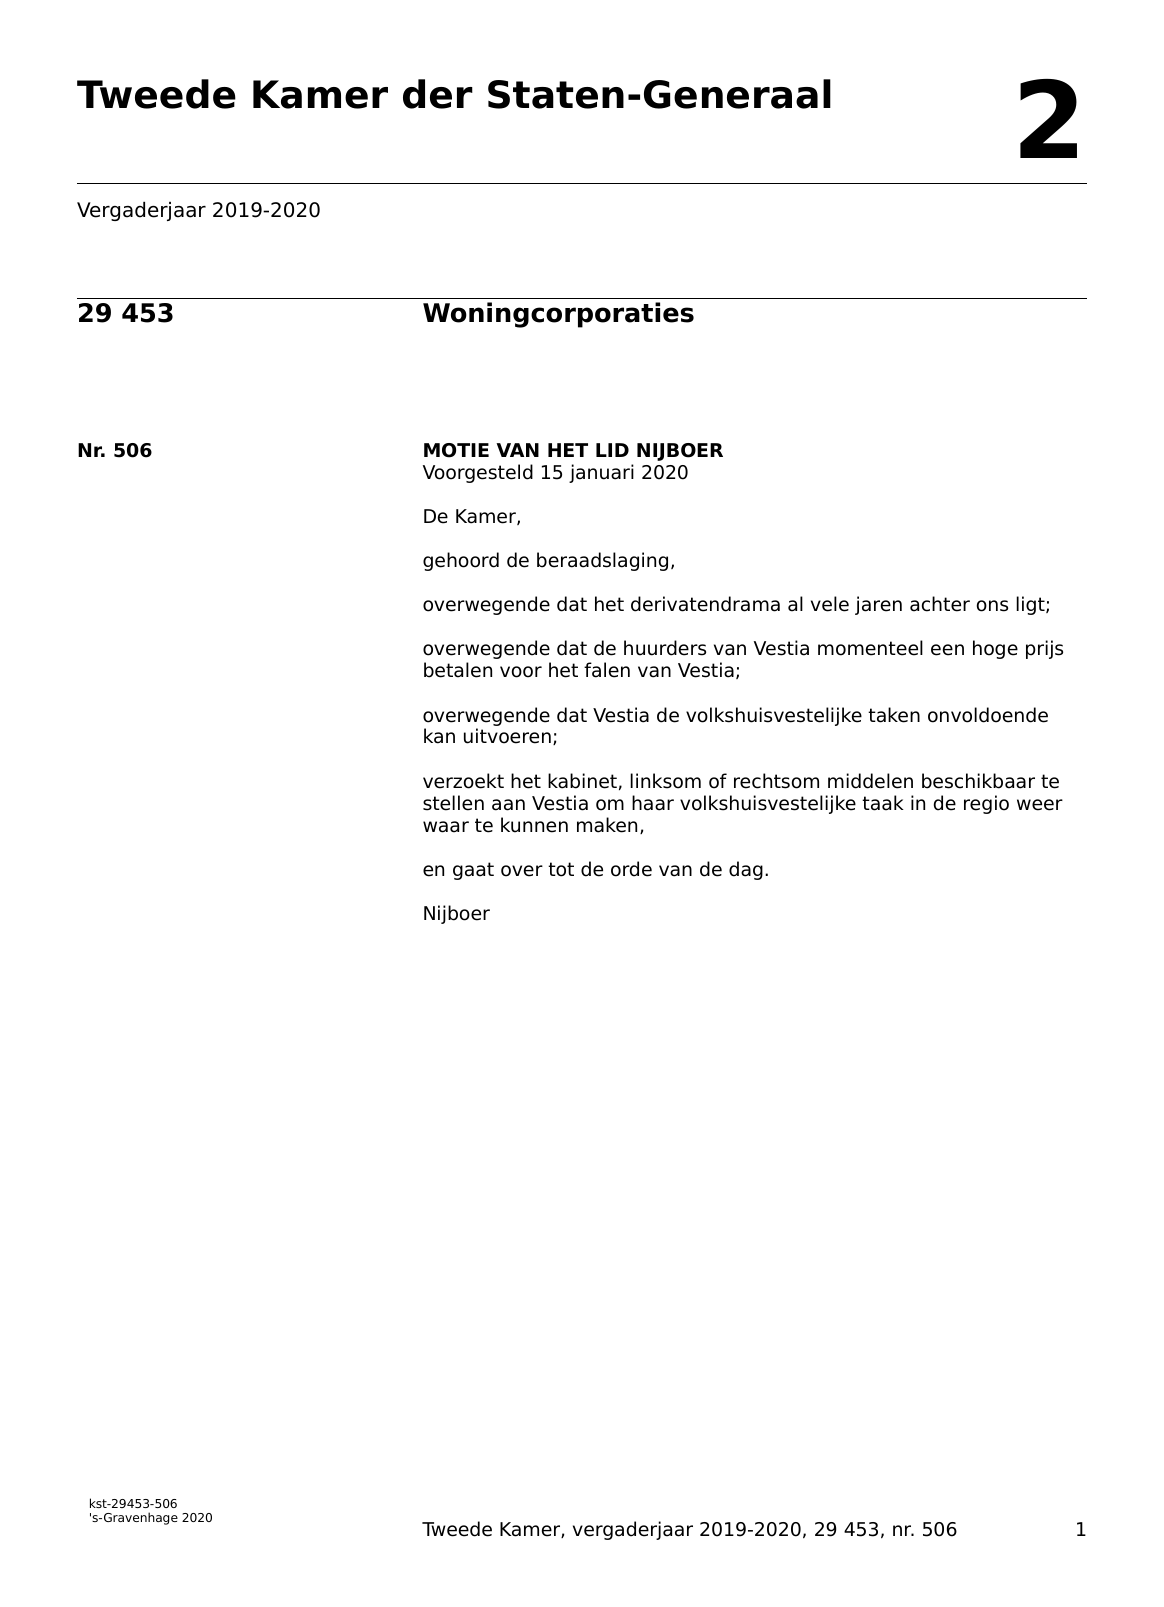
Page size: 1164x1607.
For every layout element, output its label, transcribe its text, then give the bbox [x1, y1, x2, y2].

text en gaat over tot de orde van de dag. [422, 859, 1087, 881]
text 's-Gravenhage 2020 [88, 1511, 323, 1525]
text Nijboer [422, 903, 1087, 925]
subtitle Nr. 506 MOTIE VAN HET LID NIJBOER [77, 440, 1087, 462]
text kst-29453-506 [88, 1497, 323, 1511]
text overwegende dat de huurders van Vestia momenteel een hoge prijs betalen voor het falen van Vestia; [422, 638, 1087, 682]
table_header Tweede Kamer der Staten-Generaal [77, 59, 886, 183]
table_cell Vergaderjaar 2019-2020 [77, 184, 1087, 298]
text overwegende dat Vestia de volkshuisvestelijke taken onvoldoende kan uitvoeren; [422, 704, 1087, 748]
text De Kamer, [422, 506, 1087, 528]
subtitle 29 453 Woningcorporaties [77, 299, 1087, 329]
text verzoekt het kabinet, linksom of rechtsom middelen beschikbaar te stellen aan Vestia om haar volkshuisvestelijke taak in de regio weer waar te kunnen maken, [422, 771, 1087, 837]
text Voorgesteld 15 januari 2020 [422, 462, 1087, 484]
text gehoord de beraadslaging, [422, 550, 1087, 572]
text overwegende dat het derivatendrama al vele jaren achter ons ligt; [422, 594, 1087, 616]
table_header 2 [886, 59, 1087, 183]
